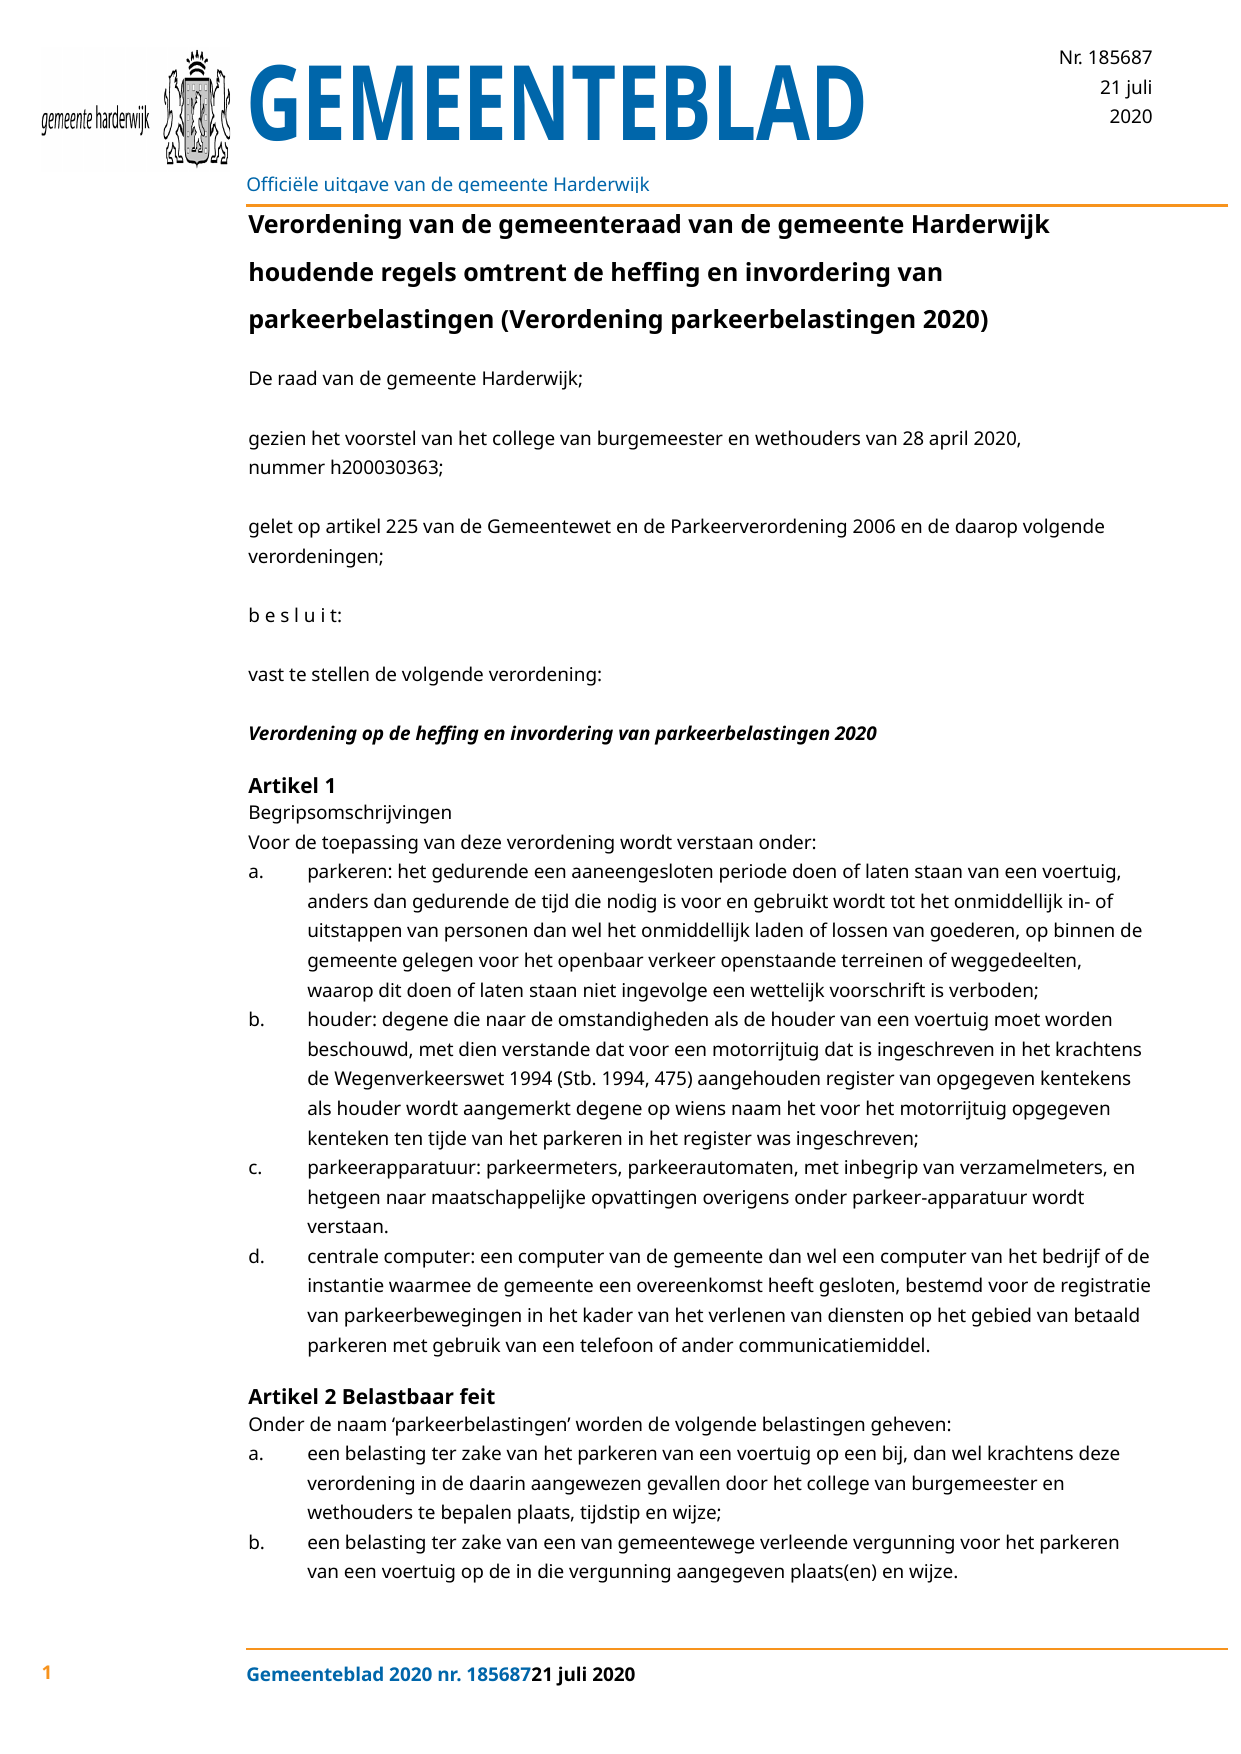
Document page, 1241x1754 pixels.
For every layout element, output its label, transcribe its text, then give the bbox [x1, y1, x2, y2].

text b e s l u i t: [248, 602, 1152, 628]
text nummer h200030363; [248, 454, 1152, 480]
text Verordening van de gemeenteraad van de gemeente Harderwijk houdende regels omtrent de heffing en invordering van parkeerbelastingen (Verordening parkeerbelastingen 2020) [248, 207, 1152, 336]
list parkeren: het gedurende een aaneengesloten periode doen of laten staan van een voertuig, anders dan gedurende de tijd die nodig is voor en gebruikt wordt tot het onmiddellijk in- of uitstappen van personen dan wel het onmiddellijk laden of lossen van goederen, op binnen de gemeente gelegen voor het openbaar verkeer openstaande terreinen of weggedeelten, waarop dit doen of laten staan niet ingevolge een wettelijk voorschrift is verboden; [248, 858, 1152, 1003]
list een belasting ter zake van het parkeren van een voertuig op een bij, dan wel krachtens deze verordening in de daarin aangewezen gevallen door het college van burgemeester en wethouders te bepalen plaats, tijdstip en wijze; [248, 1440, 1152, 1525]
text gezien het voorstel van het college van burgemeester en wethouders van 28 april 2020, [248, 425, 1152, 450]
text vast te stellen de volgende verordening: [248, 661, 1152, 687]
text Begripsomschrijvingen [248, 799, 1152, 825]
text gelet op artikel 225 van de Gemeentewet en de Parkeerverordening 2006 en de daarop volgende verordeningen; [248, 513, 1152, 569]
text Artikel 1 [248, 771, 1152, 799]
text De raad van de gemeente Harderwijk; [248, 366, 1152, 391]
text Voor de toepassing van deze verordening wordt verstaan onder: [248, 829, 1152, 855]
picture [41, 47, 231, 172]
list parkeerapparatuur: parkeermeters, parkeerautomaten, met inbegrip van verzamelmeters, en hetgeen naar maatschappelijke opvattingen overigens onder parkeer-apparatuur wordt verstaan. [248, 1154, 1152, 1239]
list een belasting ter zake van een van gemeentewege verleende vergunning voor het parkeren van een voertuig op de in die vergunning aangegeven plaats(en) en wijze. [248, 1529, 1152, 1584]
list centrale computer: een computer van de gemeente dan wel een computer van het bedrijf of de instantie waarmee de gemeente een overeenkomst heeft gesloten, bestemd voor de registratie van parkeerbewegingen in het kader van het verlenen van diensten op het gebied van betaald parkeren met gebruik van een telefoon of ander communicatiemiddel. [248, 1243, 1152, 1358]
text Verordening op de heffing en invordering van parkeerbelastingen 2020 [248, 721, 1152, 746]
text Artikel 2 Belastbaar feit [248, 1382, 1152, 1411]
list houder: degene die naar de omstandigheden als de houder van een voertuig moet worden beschouwd, met dien verstande dat voor een motorrijtuig dat is ingeschreven in het krachtens de Wegenverkeerswet 1994 (Stb. 1994, 475) aangehouden register van opgegeven kentekens als houder wordt aangemerkt degene op wiens naam het voor het motorrijtuig opgegeven kenteken ten tijde van het parkeren in het register was ingeschreven; [248, 1006, 1152, 1151]
text Onder de naam ‘parkeerbelastingen’ worden de volgende belastingen geheven: [248, 1411, 1152, 1436]
